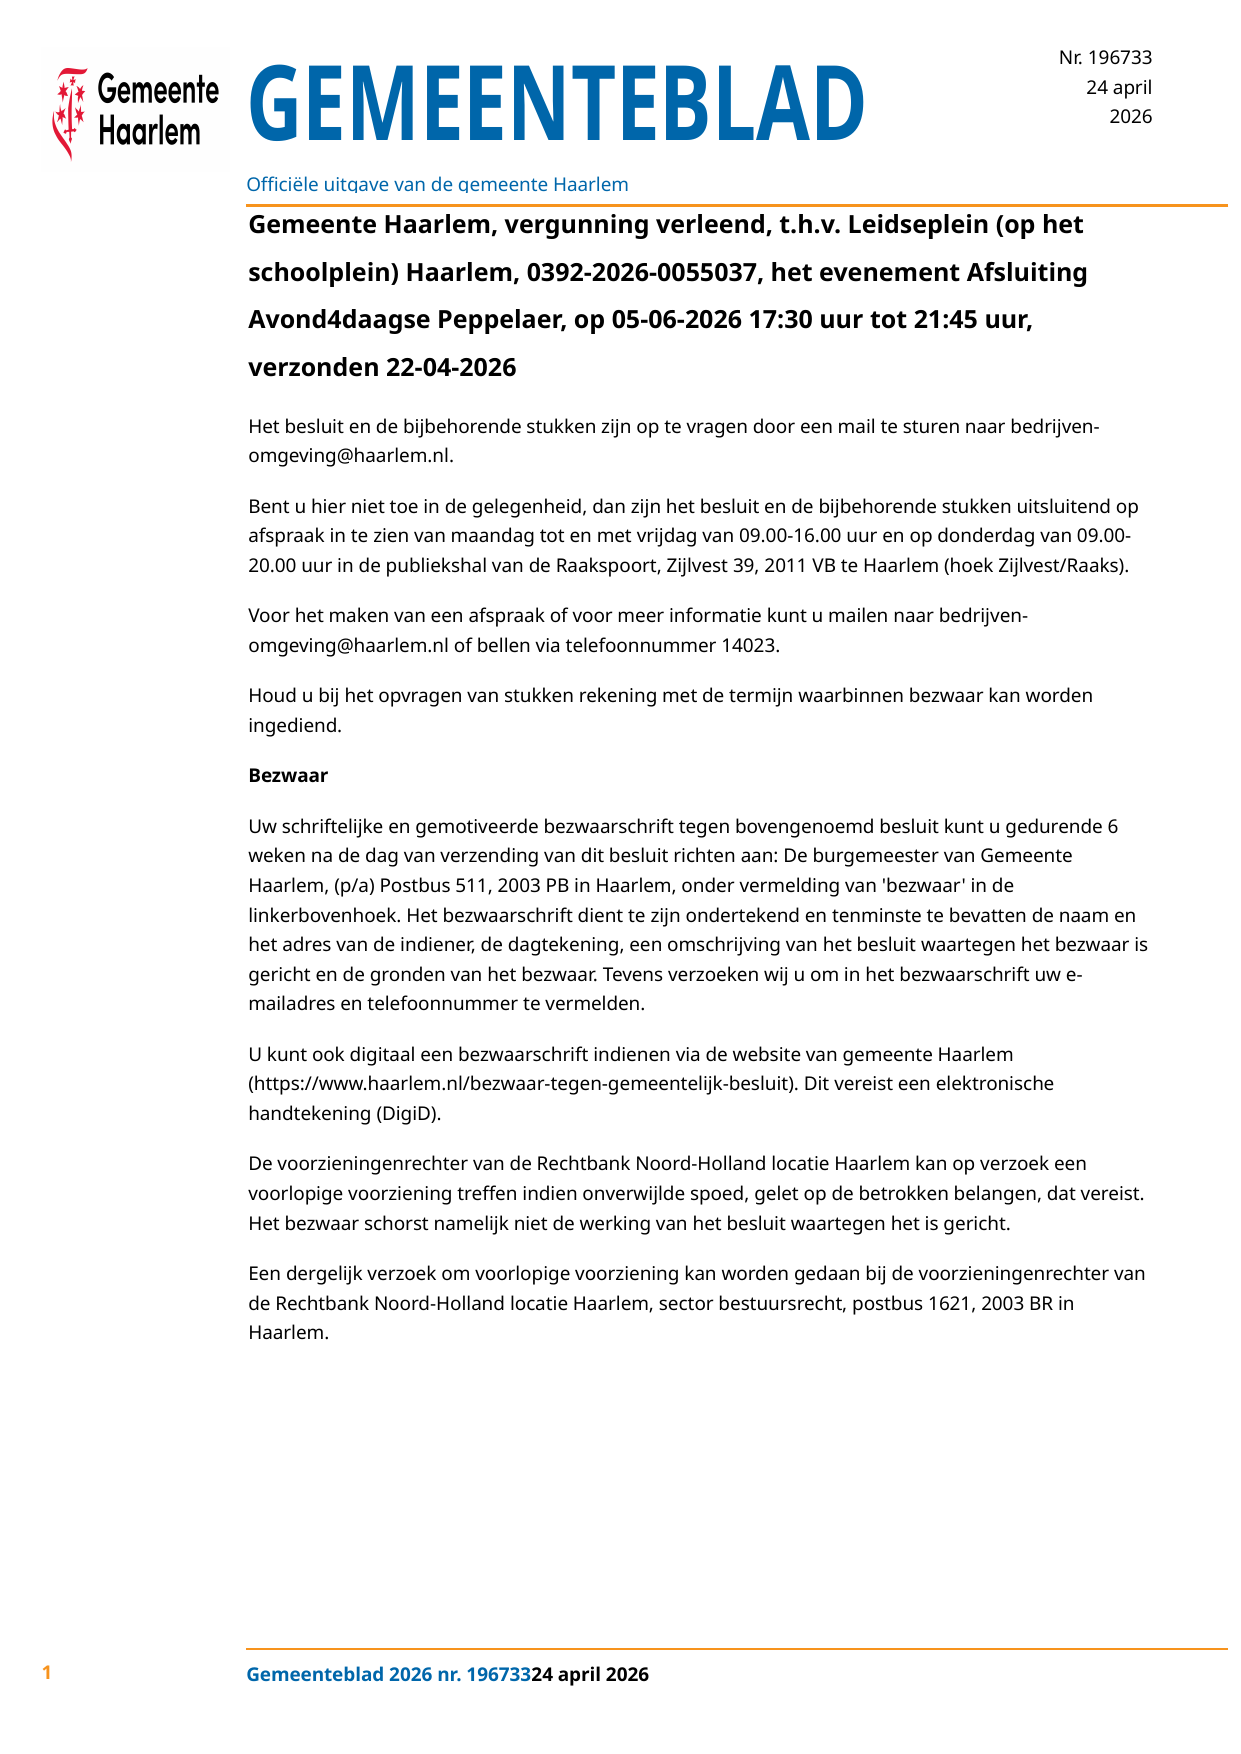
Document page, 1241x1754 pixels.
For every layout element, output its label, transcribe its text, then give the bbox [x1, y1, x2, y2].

text De voorzieningenrechter van de Rechtbank Noord-Holland locatie Haarlem kan op verzoek een voorlopige voorziening treffen indien onverwijlde spoed, gelet op de betrokken belangen, dat vereist. Het bezwaar schorst namelijk niet de werking van het besluit waartegen het is gericht. [248, 1151, 1152, 1236]
text Bent u hier niet toe in de gelegenheid, dan zijn het besluit en de bijbehorende stukken uitsluitend op afspraak in te zien van maandag tot en met vrijdag van 09.00-16.00 uur en op donderdag van 09.00-20.00 uur in de publiekshal van de Raakspoort, Zijlvest 39, 2011 VB te Haarlem (hoek Zijlvest/Raaks). [248, 493, 1152, 578]
text Het besluit en de bijbehorende stukken zijn op te vragen door een mail te sturen naar bedrijven-omgeving@haarlem.nl. [248, 413, 1152, 468]
text U kunt ook digitaal een bezwaarschrift indienen via de website van gemeente Haarlem (https://www.haarlem.nl/bezwaar-tegen-gemeentelijk-besluit). Dit vereist een elektronische handtekening (DigiD). [248, 1041, 1152, 1126]
text Houd u bij het opvragen van stukken rekening met de termijn waarbinnen bezwaar kan worden ingediend. [248, 683, 1152, 738]
text Gemeente Haarlem, vergunning verleend, t.h.v. Leidseplein (op het schoolplein) Haarlem, 0392-2026-0055037, het evenement Afsluiting Avond4daagse Peppelaer, op 05-06-2026 17:30 uur tot 21:45 uur, verzonden 22-04-2026 [248, 207, 1152, 384]
text Een dergelijk verzoek om voorlopige voorziening kan worden gedaan bij de voorzieningenrechter van de Rechtbank Noord-Holland locatie Haarlem, sector bestuursrecht, postbus 1621, 2003 BR in Haarlem. [248, 1260, 1152, 1345]
text Voor het maken van een afspraak of voor meer informatie kunt u mailen naar bedrijven-omgeving@haarlem.nl of bellen via telefoonnummer 14023. [248, 603, 1152, 658]
picture [41, 47, 231, 172]
text Uw schriftelijke en gemotiveerde bezwaarschrift tegen bovengenoemd besluit kunt u gedurende 6 weken na de dag van verzending van dit besluit richten aan: De burgemeester van Gemeente Haarlem, (p/a) Postbus 511, 2003 PB in Haarlem, onder vermelding van 'bezwaar' in de linkerbovenhoek. Het bezwaarschrift dient te zijn ondertekend en tenminste te bevatten de naam en het adres van de indiener, de dagtekening, een omschrijving van het besluit waartegen het bezwaar is gericht en de gronden van het bezwaar. Tevens verzoeken wij u om in het bezwaarschrift uw e-mailadres en telefoonnummer te vermelden. [248, 813, 1152, 1016]
text Bezwaar [248, 763, 1152, 788]
